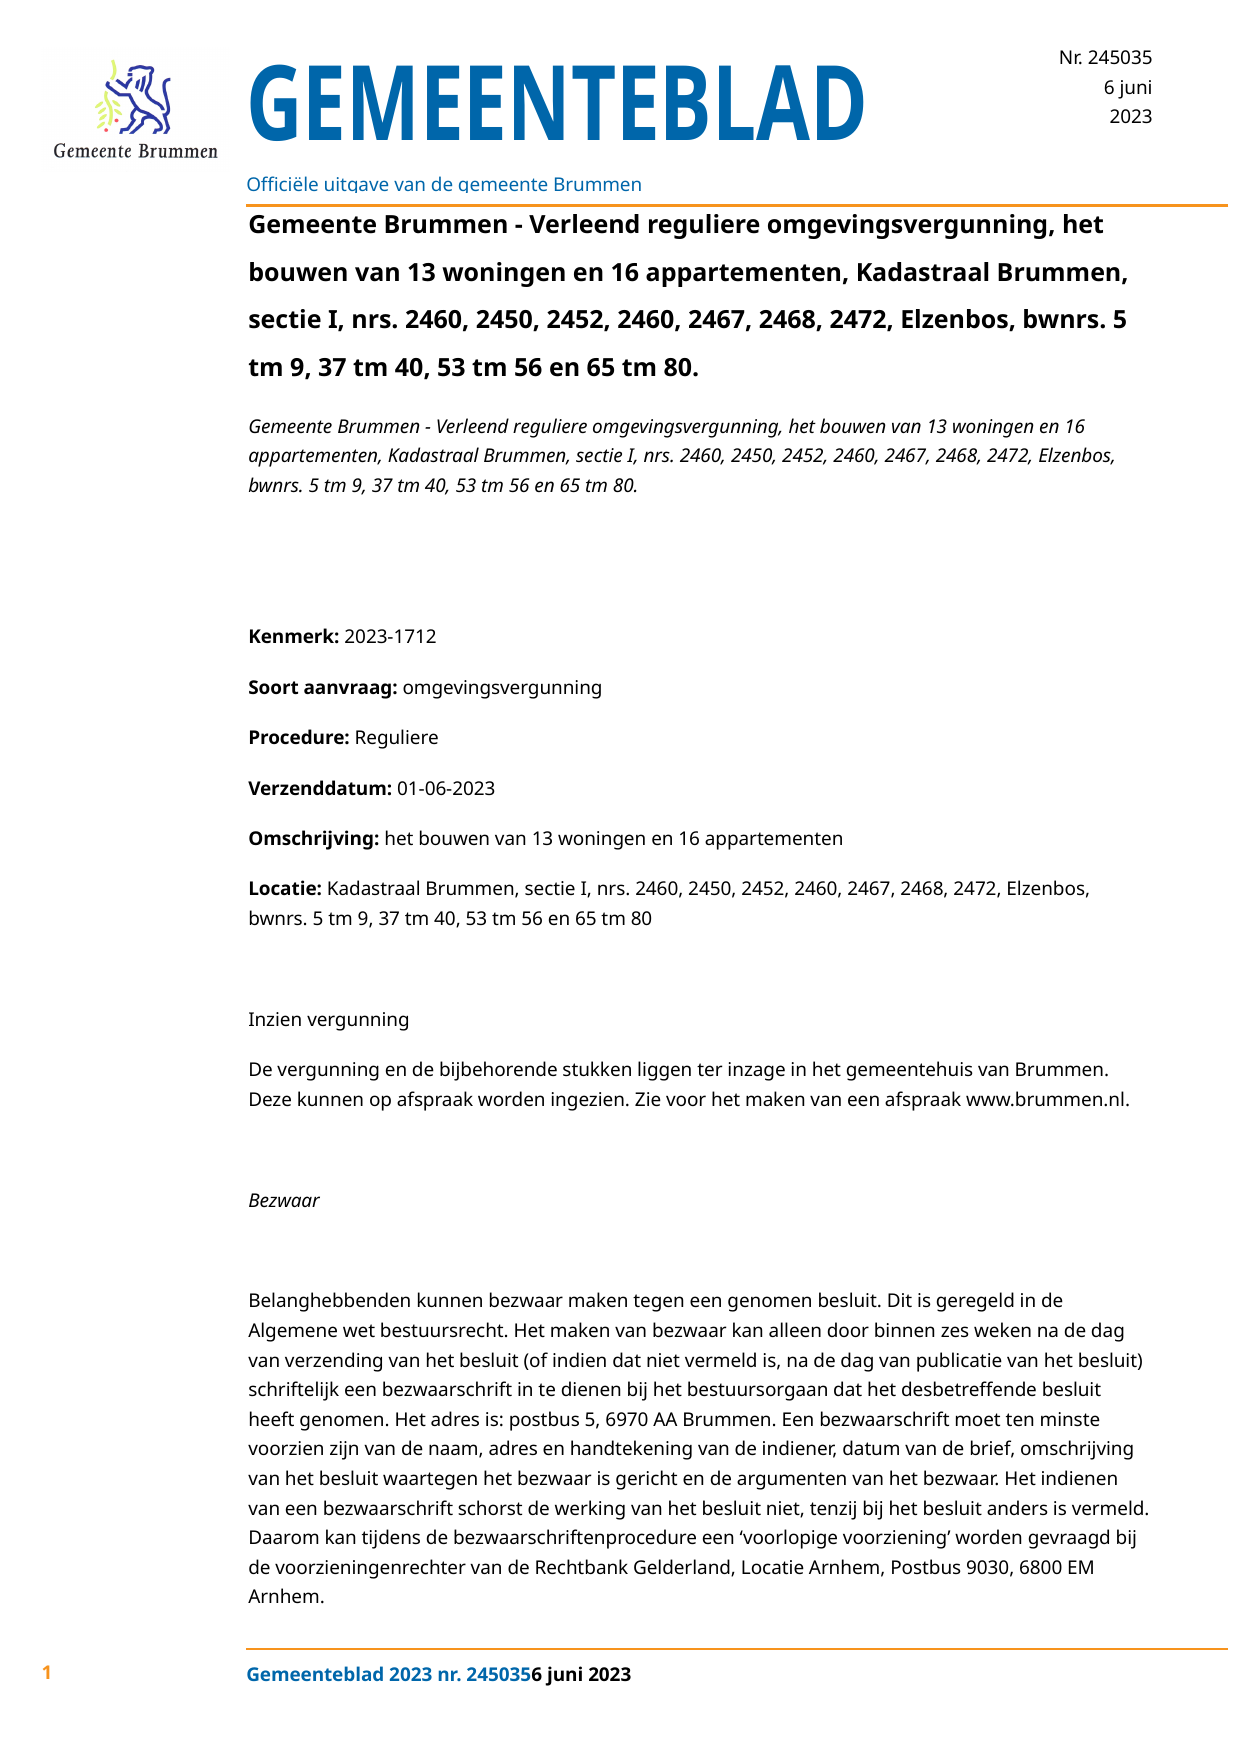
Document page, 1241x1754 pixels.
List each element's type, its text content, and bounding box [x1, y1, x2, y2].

text Belanghebbenden kunnen bezwaar maken tegen een genomen besluit. Dit is geregeld in de Algemene wet bestuursrecht. Het maken van bezwaar kan alleen door binnen zes weken na de dag van verzending van het besluit (of indien dat niet vermeld is, na de dag van publicatie van het besluit) schriftelijk een bezwaarschrift in te dienen bij het bestuursorgaan dat het desbetreffende besluit heeft genomen. Het adres is: postbus 5, 6970 AA Brummen. Een bezwaarschrift moet ten minste voorzien zijn van de naam, adres en handtekening van de indiener, datum van de brief, omschrijving van het besluit waartegen het bezwaar is gericht en de argumenten van het bezwaar. Het indienen van een bezwaarschrift schorst de werking van het besluit niet, tenzij bij het besluit anders is vermeld. Daarom kan tijdens de bezwaarschriftenprocedure een ‘voorlopige voorziening’ worden gevraagd bij de voorzieningenrechter van de Rechtbank Gelderland, Locatie Arnhem, Postbus 9030, 6800 EM Arnhem. [248, 1288, 1152, 1609]
text Omschrijving: het bouwen van 13 woningen en 16 appartementen [248, 825, 1152, 851]
text Inzien vergunning [248, 1006, 1152, 1032]
text Locatie: Kadastraal Brummen, sectie I, nrs. 2460, 2450, 2452, 2460, 2467, 2468, 2472, Elzenbos, bwnrs. 5 tm 9, 37 tm 40, 53 tm 56 en 65 tm 80 [248, 876, 1152, 931]
text Soort aanvraag: omgevingsvergunning [248, 674, 1152, 700]
text Procedure: Reguliere [248, 724, 1152, 750]
text Gemeente Brummen - Verleend reguliere omgevingsvergunning, het bouwen van 13 woningen en 16 appartementen, Kadastraal Brummen, sectie I, nrs. 2460, 2450, 2452, 2460, 2467, 2468, 2472, Elzenbos, bwnrs. 5 tm 9, 37 tm 40, 53 tm 56 en 65 tm 80. [248, 413, 1152, 498]
text Kenmerk: 2023-1712 [248, 623, 1152, 649]
text Gemeente Brummen - Verleend reguliere omgevingsvergunning, het bouwen van 13 woningen en 16 appartementen, Kadastraal Brummen, sectie I, nrs. 2460, 2450, 2452, 2460, 2467, 2468, 2472, Elzenbos, bwnrs. 5 tm 9, 37 tm 40, 53 tm 56 en 65 tm 80. [248, 207, 1152, 384]
picture [41, 47, 231, 172]
text De vergunning en de bijbehorende stukken liggen ter inzage in het gemeentehuis van Brummen. Deze kunnen op afspraak worden ingezien. Zie voor het maken van een afspraak www.brummen.nl. [248, 1056, 1152, 1112]
text Bezwaar [248, 1187, 1152, 1213]
text Verzenddatum: 01-06-2023 [248, 775, 1152, 801]
